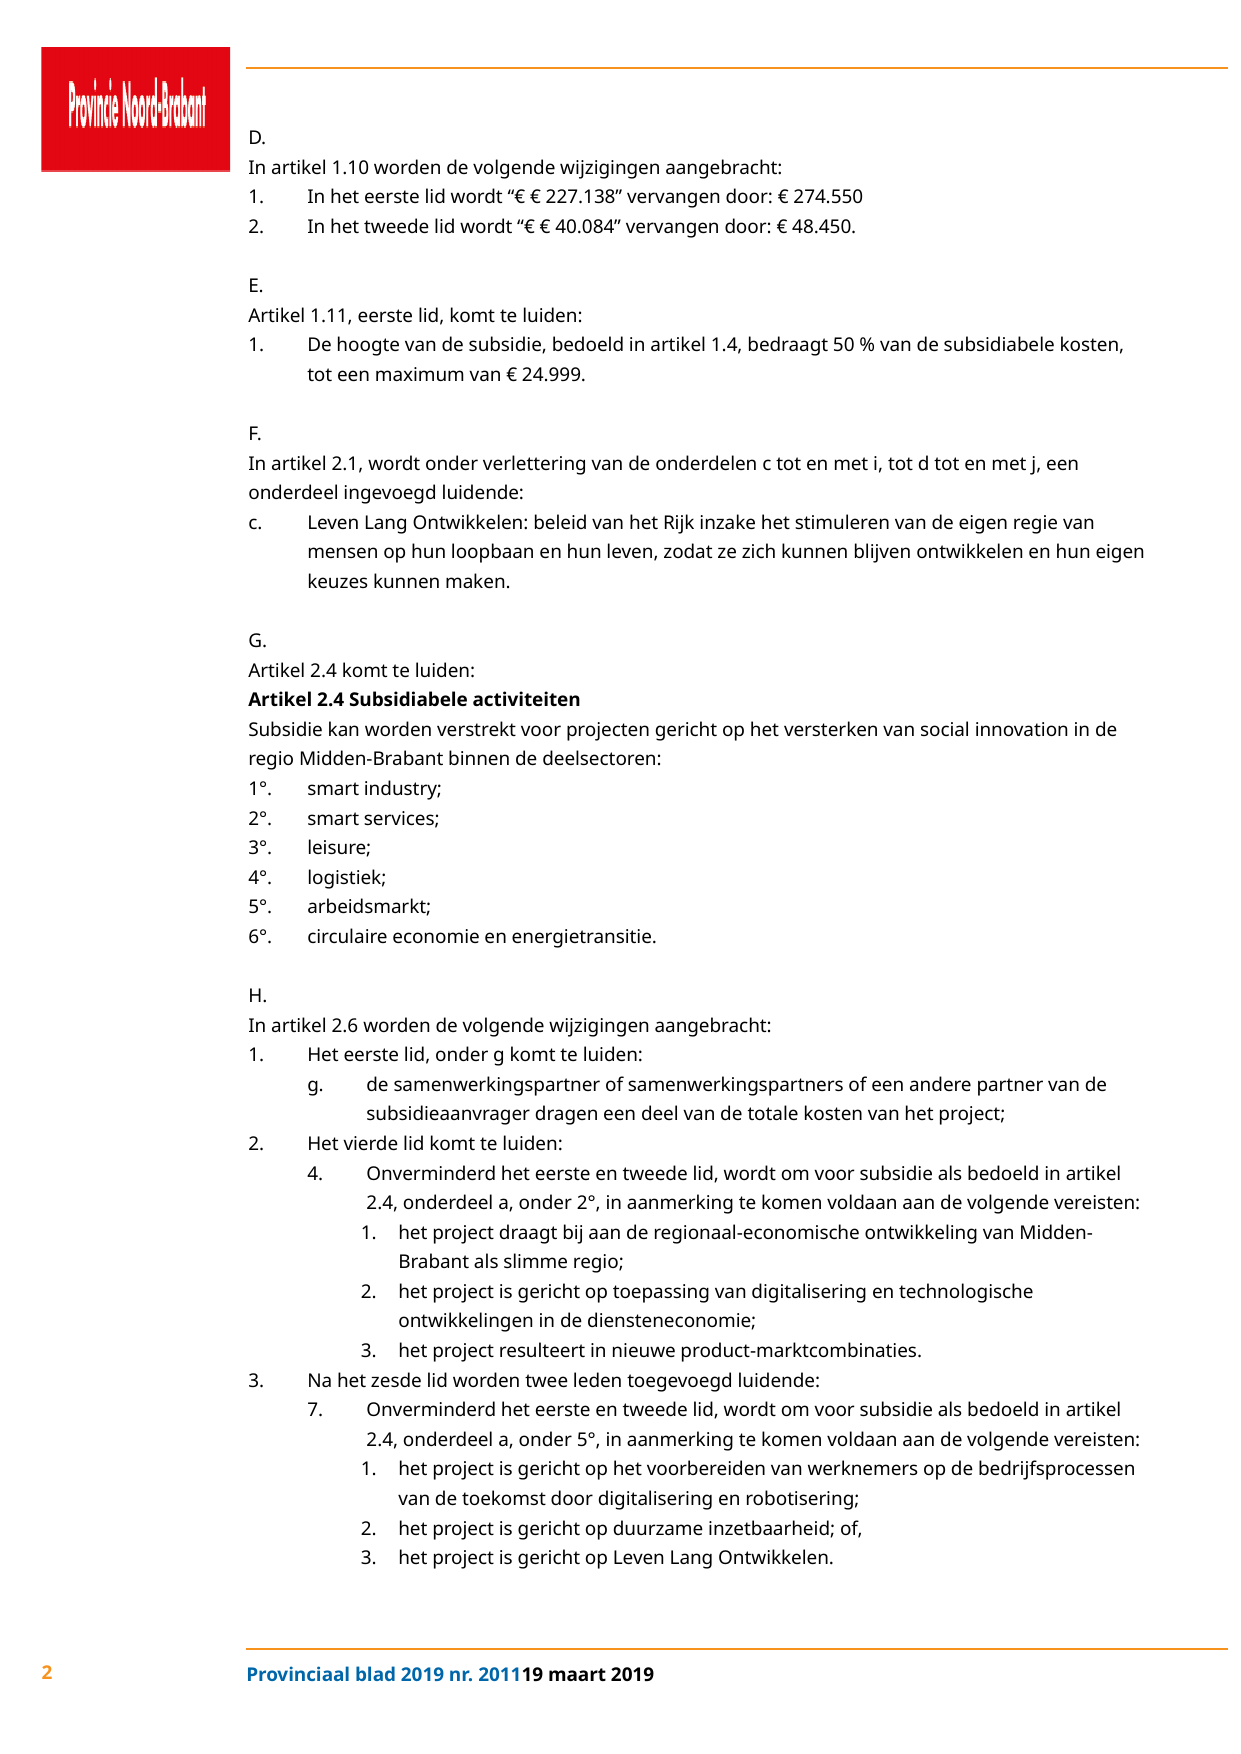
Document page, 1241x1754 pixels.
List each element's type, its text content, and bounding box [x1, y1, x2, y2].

text In artikel 2.6 worden de volgende wijzigingen aangebracht: [248, 1012, 1152, 1038]
text Artikel 2.4 komt te luiden: [248, 657, 1152, 683]
list leisure; [248, 834, 1152, 860]
list het project resulteert in nieuwe product-marktcombinaties. [361, 1337, 1152, 1363]
text F. [248, 420, 1152, 446]
list de samenwerkingspartner of samenwerkingspartners of een andere partner van de subsidieaanvrager dragen een deel van de totale kosten van het project; [307, 1071, 1152, 1126]
list circulaire economie en energietransitie. [248, 923, 1152, 949]
list arbeidsmarkt; [248, 893, 1152, 919]
text E. [248, 272, 1152, 298]
text Artikel 1.11, eerste lid, komt te luiden: [248, 302, 1152, 328]
list Onverminderd het eerste en tweede lid, wordt om voor subsidie als bedoeld in artikel 2.4, onderdeel a, onder 5°, in aanmerking te komen voldaan aan de volgende vereisten: [307, 1396, 1152, 1452]
list het project draagt bij aan de regionaal-economische ontwikkeling van Midden-Brabant als slimme regio; [361, 1219, 1152, 1274]
text H. [248, 982, 1152, 1008]
text D. [248, 124, 1152, 150]
list Het eerste lid, onder g komt te luiden: [248, 1041, 1152, 1067]
text Subsidie kan worden verstrekt voor projecten gericht op het versterken van social innovation in de regio Midden-Brabant binnen de deelsectoren: [248, 716, 1152, 771]
picture [41, 47, 231, 172]
list het project is gericht op duurzame inzetbaarheid; of, [361, 1515, 1152, 1541]
list Het vierde lid komt te luiden: [248, 1130, 1152, 1156]
list smart services; [248, 805, 1152, 831]
list smart industry; [248, 775, 1152, 801]
list Na het zesde lid worden twee leden toegevoegd luidende: [248, 1367, 1152, 1393]
list Onverminderd het eerste en tweede lid, wordt om voor subsidie als bedoeld in artikel 2.4, onderdeel a, onder 2°, in aanmerking te komen voldaan aan de volgende vereisten: [307, 1160, 1152, 1215]
list logistiek; [248, 864, 1152, 890]
list het project is gericht op Leven Lang Ontwikkelen. [361, 1544, 1152, 1570]
text G. [248, 627, 1152, 653]
list het project is gericht op toepassing van digitalisering en technologische ontwikkelingen in de diensteneconomie; [361, 1278, 1152, 1333]
list het project is gericht op het voorbereiden van werknemers op de bedrijfsprocessen van de toekomst door digitalisering en robotisering; [361, 1456, 1152, 1511]
text In artikel 1.10 worden de volgende wijzigingen aangebracht: [248, 154, 1152, 180]
list In het tweede lid wordt “€ € 40.084” vervangen door: € 48.450. [248, 213, 1152, 239]
list De hoogte van de subsidie, bedoeld in artikel 1.4, bedraagt 50 % van de subsidiabele kosten, tot een maximum van € 24.999. [248, 331, 1152, 387]
text Artikel 2.4 Subsidiabele activiteiten [248, 686, 1152, 712]
list In het eerste lid wordt “€ € 227.138” vervangen door: € 274.550 [248, 183, 1152, 209]
text In artikel 2.1, wordt onder verlettering van de onderdelen c tot en met i, tot d tot en met j, een onderdeel ingevoegd luidende: [248, 450, 1152, 505]
list Leven Lang Ontwikkelen: beleid van het Rijk inzake het stimuleren van de eigen regie van mensen op hun loopbaan en hun leven, zodat ze zich kunnen blijven ontwikkelen en hun eigen keuzes kunnen maken. [248, 509, 1152, 594]
